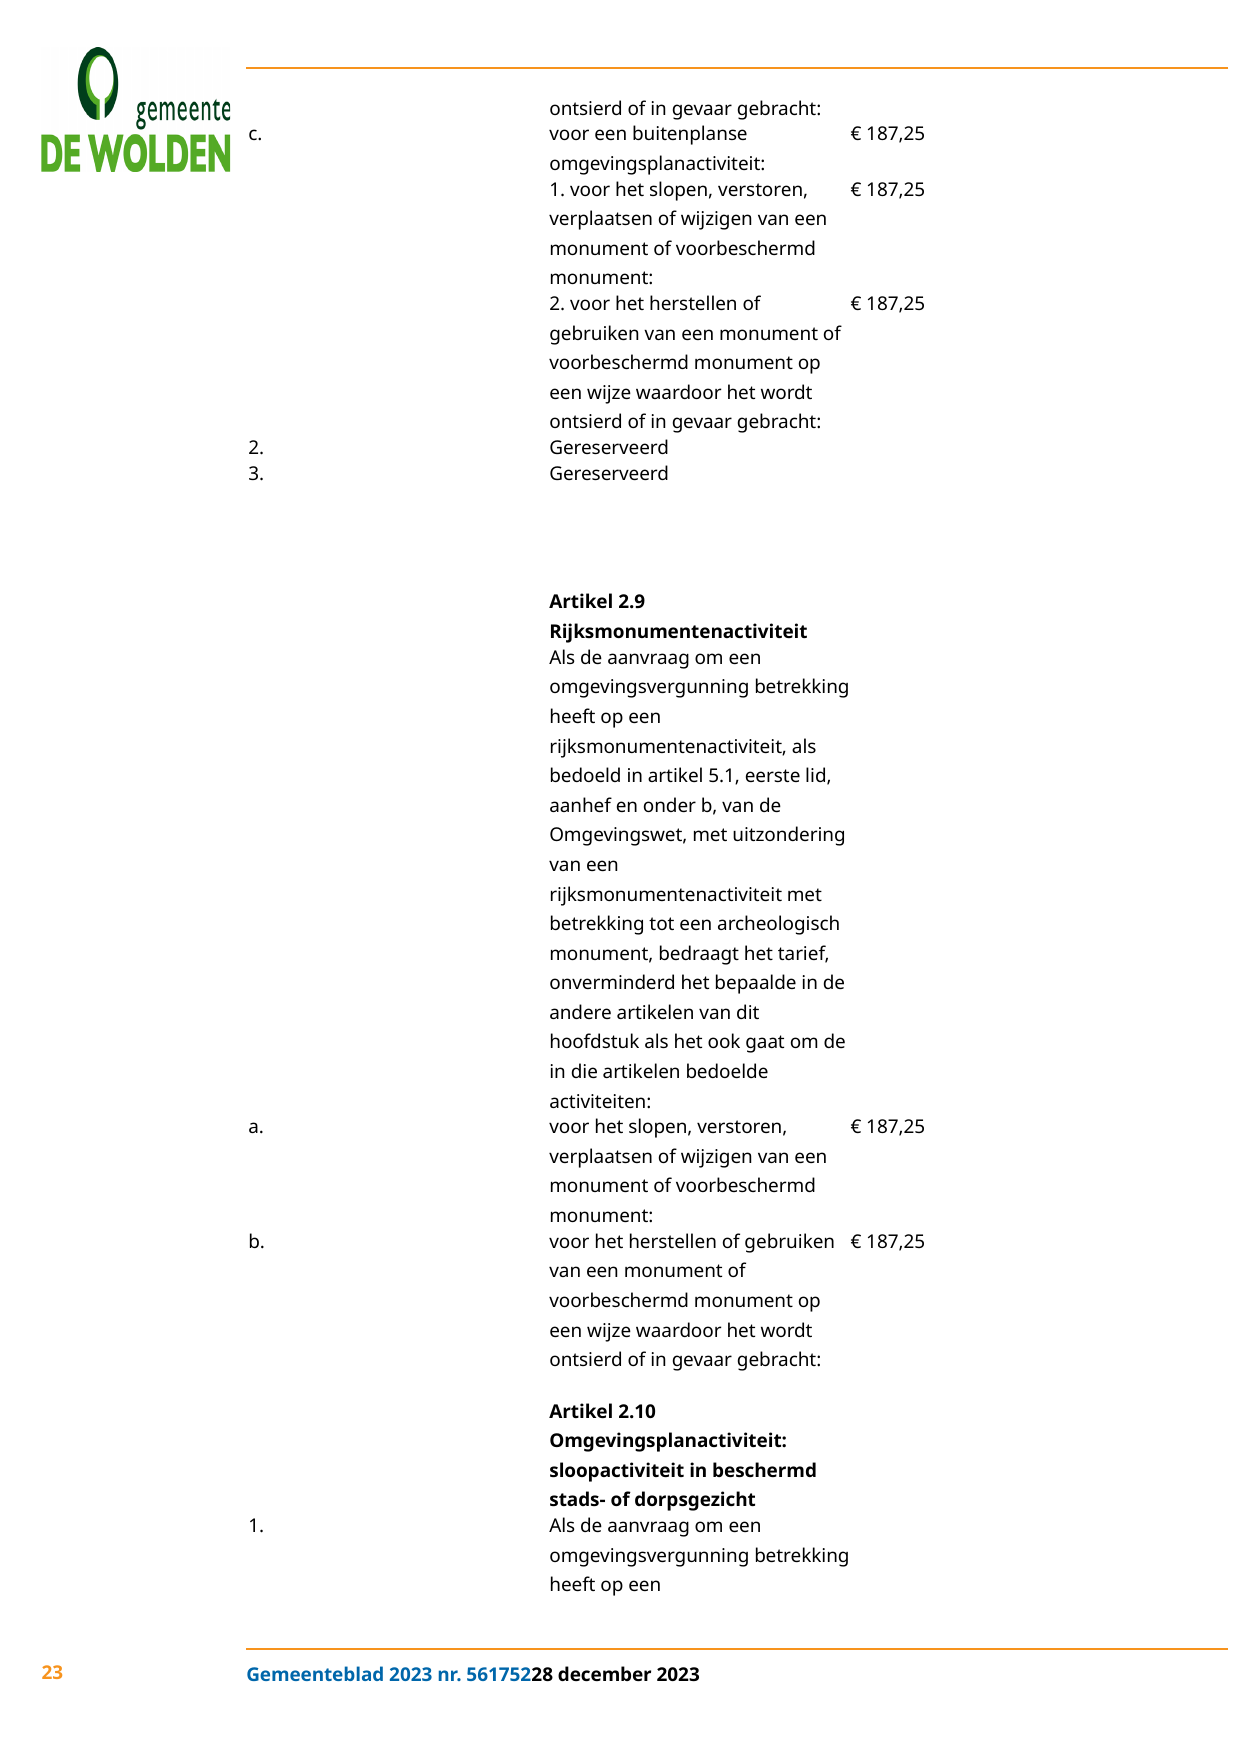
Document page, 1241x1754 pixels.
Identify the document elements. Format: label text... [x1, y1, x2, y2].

table_cell € 187,25 [850, 1114, 1152, 1228]
table_cell [248, 1398, 549, 1512]
table_cell 2. [248, 434, 549, 460]
table_cell [850, 537, 1152, 563]
table_cell [248, 512, 549, 537]
table_cell [248, 589, 549, 644]
table_cell a. [248, 1114, 549, 1228]
table_cell [248, 537, 549, 563]
table_cell € 187,25 [850, 290, 1152, 434]
table_cell Als de aanvraag om een omgevingsvergunning betrekking heeft op een rijksmonumentenactiviteit, als bedoeld in artikel 5.1, eerste lid, aanhef en onder b, van de Omgevingswet, met uitzondering van een rijksmonumentenactiviteit met betrekking tot een archeologisch monument, bedraagt het tarief, onverminderd het bepaalde in de andere artikelen van dit hoofdstuk als het ook gaat om de in die artikelen bedoelde activiteiten: [549, 644, 850, 1113]
table_cell [850, 644, 1152, 1113]
table_cell 2. voor het herstellen of gebruiken van een monument of voorbeschermd monument op een wijze waardoor het wordt ontsierd of in gevaar gebracht: [549, 290, 850, 434]
table_cell [549, 486, 850, 512]
table_cell [549, 537, 850, 563]
table_cell [248, 563, 549, 589]
table_cell [248, 176, 549, 290]
table_cell Artikel 2.9 Rijksmonumentenactiviteit [549, 589, 850, 644]
table_cell b. [248, 1228, 549, 1372]
table_cell [248, 486, 549, 512]
table_cell [850, 95, 1152, 121]
table_cell [850, 434, 1152, 460]
table_cell Gereserveerd [549, 434, 850, 460]
table_cell [850, 563, 1152, 589]
table_cell Gereserveerd [549, 460, 850, 486]
table_cell [549, 1372, 850, 1398]
table_cell [248, 1372, 549, 1398]
table_cell [248, 644, 549, 1113]
table_cell 3. [248, 460, 549, 486]
table_cell [850, 589, 1152, 644]
table_cell voor het herstellen of gebruiken van een monument of voorbeschermd monument op een wijze waardoor het wordt ontsierd of in gevaar gebracht: [549, 1228, 850, 1372]
table_cell € 187,25 [850, 1228, 1152, 1372]
table_cell 1. [248, 1512, 549, 1597]
table_cell [850, 486, 1152, 512]
table_cell [850, 1512, 1152, 1597]
table_cell [248, 290, 549, 434]
picture [41, 47, 231, 172]
table_cell ontsierd of in gevaar gebracht: [549, 95, 850, 121]
table_cell [549, 512, 850, 537]
table_cell [549, 563, 850, 589]
table_cell [248, 95, 549, 121]
table_cell voor het slopen, verstoren, verplaatsen of wijzigen van een monument of voorbeschermd monument: [549, 1114, 850, 1228]
table_cell € 187,25 [850, 121, 1152, 176]
table_cell € 187,25 [850, 176, 1152, 290]
table_cell Artikel 2.10 Omgevingsplanactiviteit: sloopactiviteit in beschermd stads- of dorpsgezicht [549, 1398, 850, 1512]
table_cell [850, 512, 1152, 537]
table_cell [850, 1398, 1152, 1512]
table_cell [850, 1372, 1152, 1398]
table_cell voor een buitenplanse omgevingsplanactiviteit: [549, 121, 850, 176]
table_cell [850, 460, 1152, 486]
table_cell c. [248, 121, 549, 176]
table_cell 1. voor het slopen, verstoren, verplaatsen of wijzigen van een monument of voorbeschermd monument: [549, 176, 850, 290]
table_cell Als de aanvraag om een omgevingsvergunning betrekking heeft op een [549, 1512, 850, 1597]
